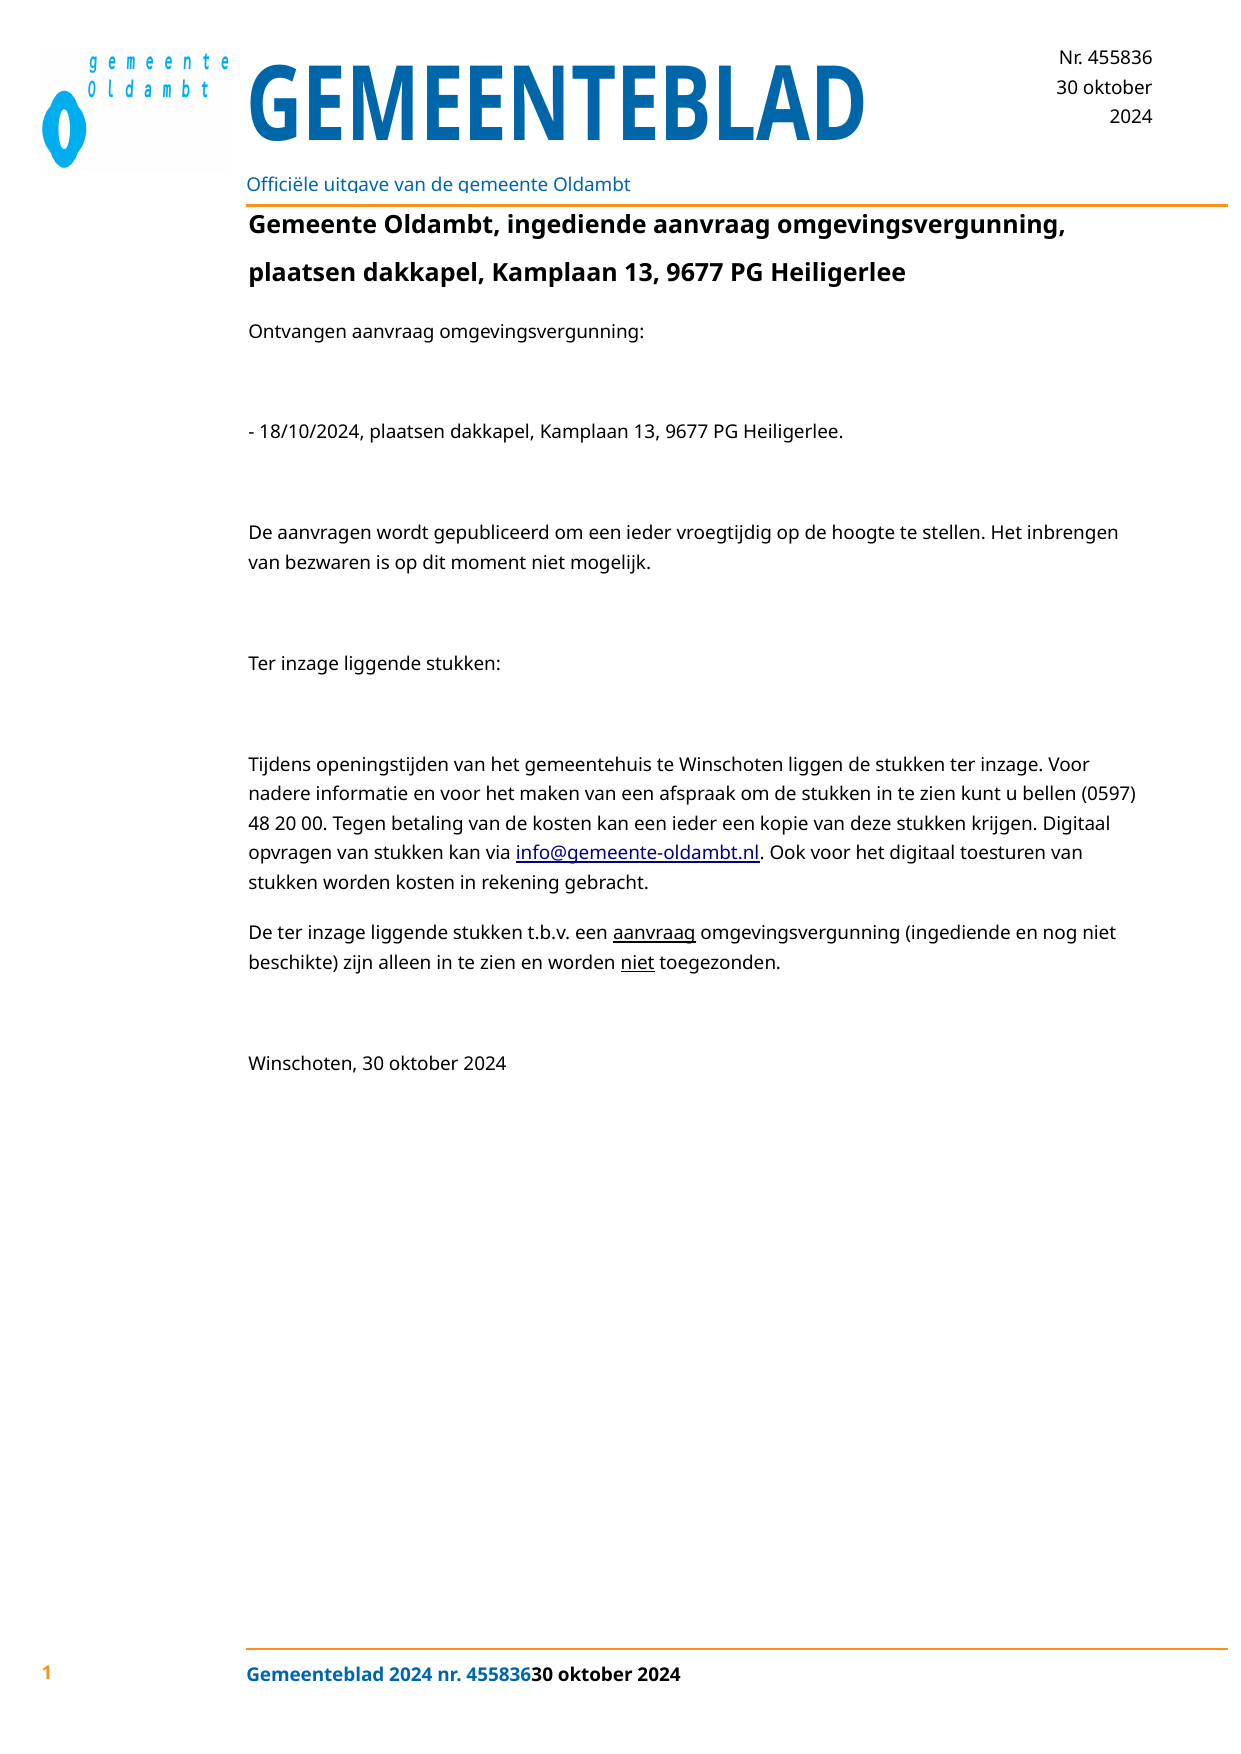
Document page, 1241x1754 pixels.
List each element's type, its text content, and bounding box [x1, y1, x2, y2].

text Tijdens openingstijden van het gemeentehuis te Winschoten liggen de stukken ter inzage. Voor nadere informatie en voor het maken van een afspraak om de stukken in te zien kunt u bellen (0597) 48 20 00. Tegen betaling van de kosten kan een ieder een kopie van deze stukken krijgen. Digitaal opvragen van stukken kan via info@gemeente-oldambt.nl. Ook voor het digitaal toesturen van stukken worden kosten in rekening gebracht. [248, 751, 1152, 895]
text Ter inzage liggende stukken: [248, 650, 1152, 676]
text Winschoten, 30 oktober 2024 [248, 1050, 1152, 1076]
text - 18/10/2024, plaatsen dakkapel, Kamplaan 13, 9677 PG Heiligerlee. [248, 419, 1152, 444]
text De ter inzage liggende stukken t.b.v. een aanvraag omgevingsvergunning (ingediende en nog niet beschikte) zijn alleen in te zien en worden niet toegezonden. [248, 919, 1152, 975]
picture [41, 47, 231, 172]
text Gemeente Oldambt, ingediende aanvraag omgevingsvergunning, plaatsen dakkapel, Kamplaan 13, 9677 PG Heiligerlee [248, 207, 1152, 288]
text De aanvragen wordt gepubliceerd om een ieder vroegtijdig op de hoogte te stellen. Het inbrengen van bezwaren is op dit moment niet mogelijk. [248, 519, 1152, 575]
text Ontvangen aanvraag omgevingsvergunning: [248, 318, 1152, 344]
